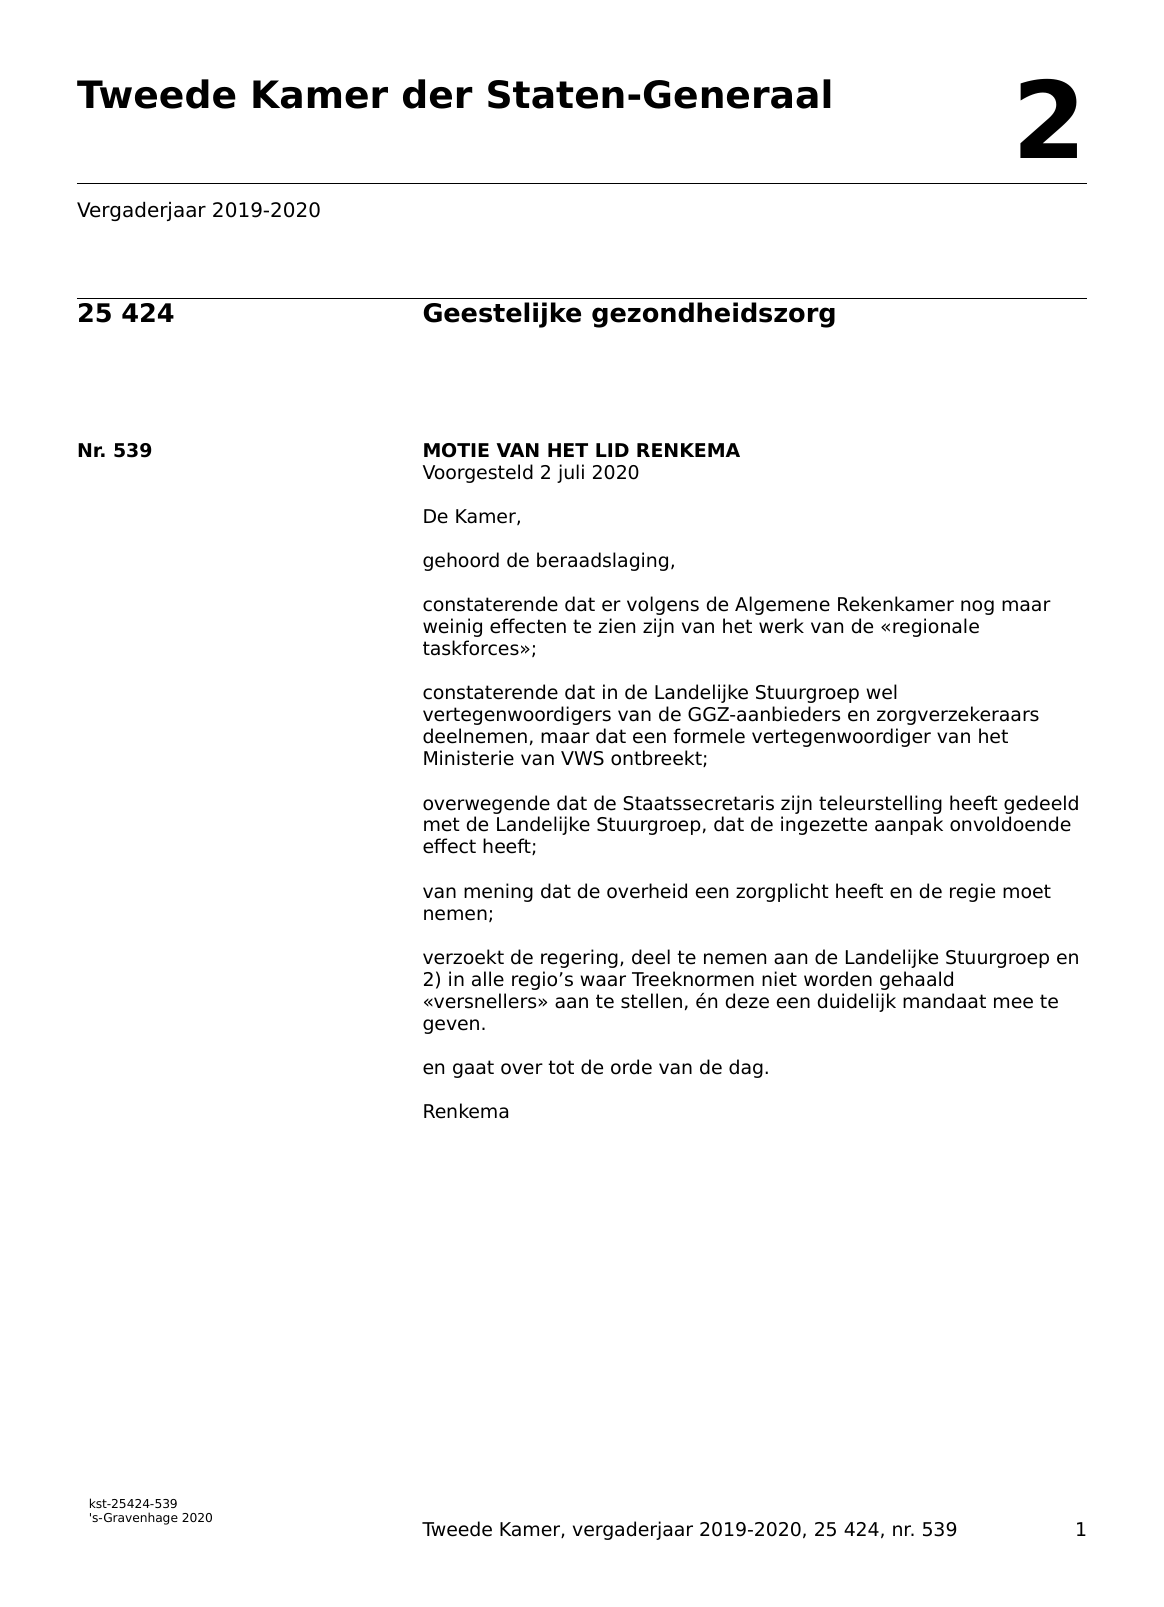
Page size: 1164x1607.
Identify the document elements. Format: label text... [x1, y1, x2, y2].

subtitle Nr. 539 MOTIE VAN HET LID RENKEMA [77, 440, 1087, 462]
text De Kamer, [422, 506, 1087, 528]
table_header Tweede Kamer der Staten-Generaal [77, 59, 886, 183]
text en gaat over tot de orde van de dag. [422, 1057, 1087, 1079]
text verzoekt de regering, deel te nemen aan de Landelijke Stuurgroep en 2) in alle regio’s waar Treeknormen niet worden gehaald «versnellers» aan te stellen, én deze een duidelijk mandaat mee te geven. [422, 947, 1087, 1034]
text Renkema [422, 1101, 1087, 1123]
subtitle 25 424 Geestelijke gezondheidszorg [77, 299, 1087, 329]
text 's-Gravenhage 2020 [88, 1511, 323, 1525]
text constaterende dat in de Landelijke Stuurgroep wel vertegenwoordigers van de GGZ-aanbieders en zorgverzekeraars deelnemen, maar dat een formele vertegenwoordiger van het Ministerie van VWS ontbreekt; [422, 682, 1087, 770]
text kst-25424-539 [88, 1497, 323, 1511]
text van mening dat de overheid een zorgplicht heeft en de regie moet nemen; [422, 881, 1087, 924]
text Voorgesteld 2 juli 2020 [422, 462, 1087, 484]
text constaterende dat er volgens de Algemene Rekenkamer nog maar weinig effecten te zien zijn van het werk van de «regionale taskforces»; [422, 594, 1087, 660]
table_cell Vergaderjaar 2019-2020 [77, 184, 1087, 298]
table_header 2 [886, 59, 1087, 183]
text overwegende dat de Staatssecretaris zijn teleurstelling heeft gedeeld met de Landelijke Stuurgroep, dat de ingezette aanpak onvoldoende effect heeft; [422, 792, 1087, 858]
text gehoord de beraadslaging, [422, 550, 1087, 572]
